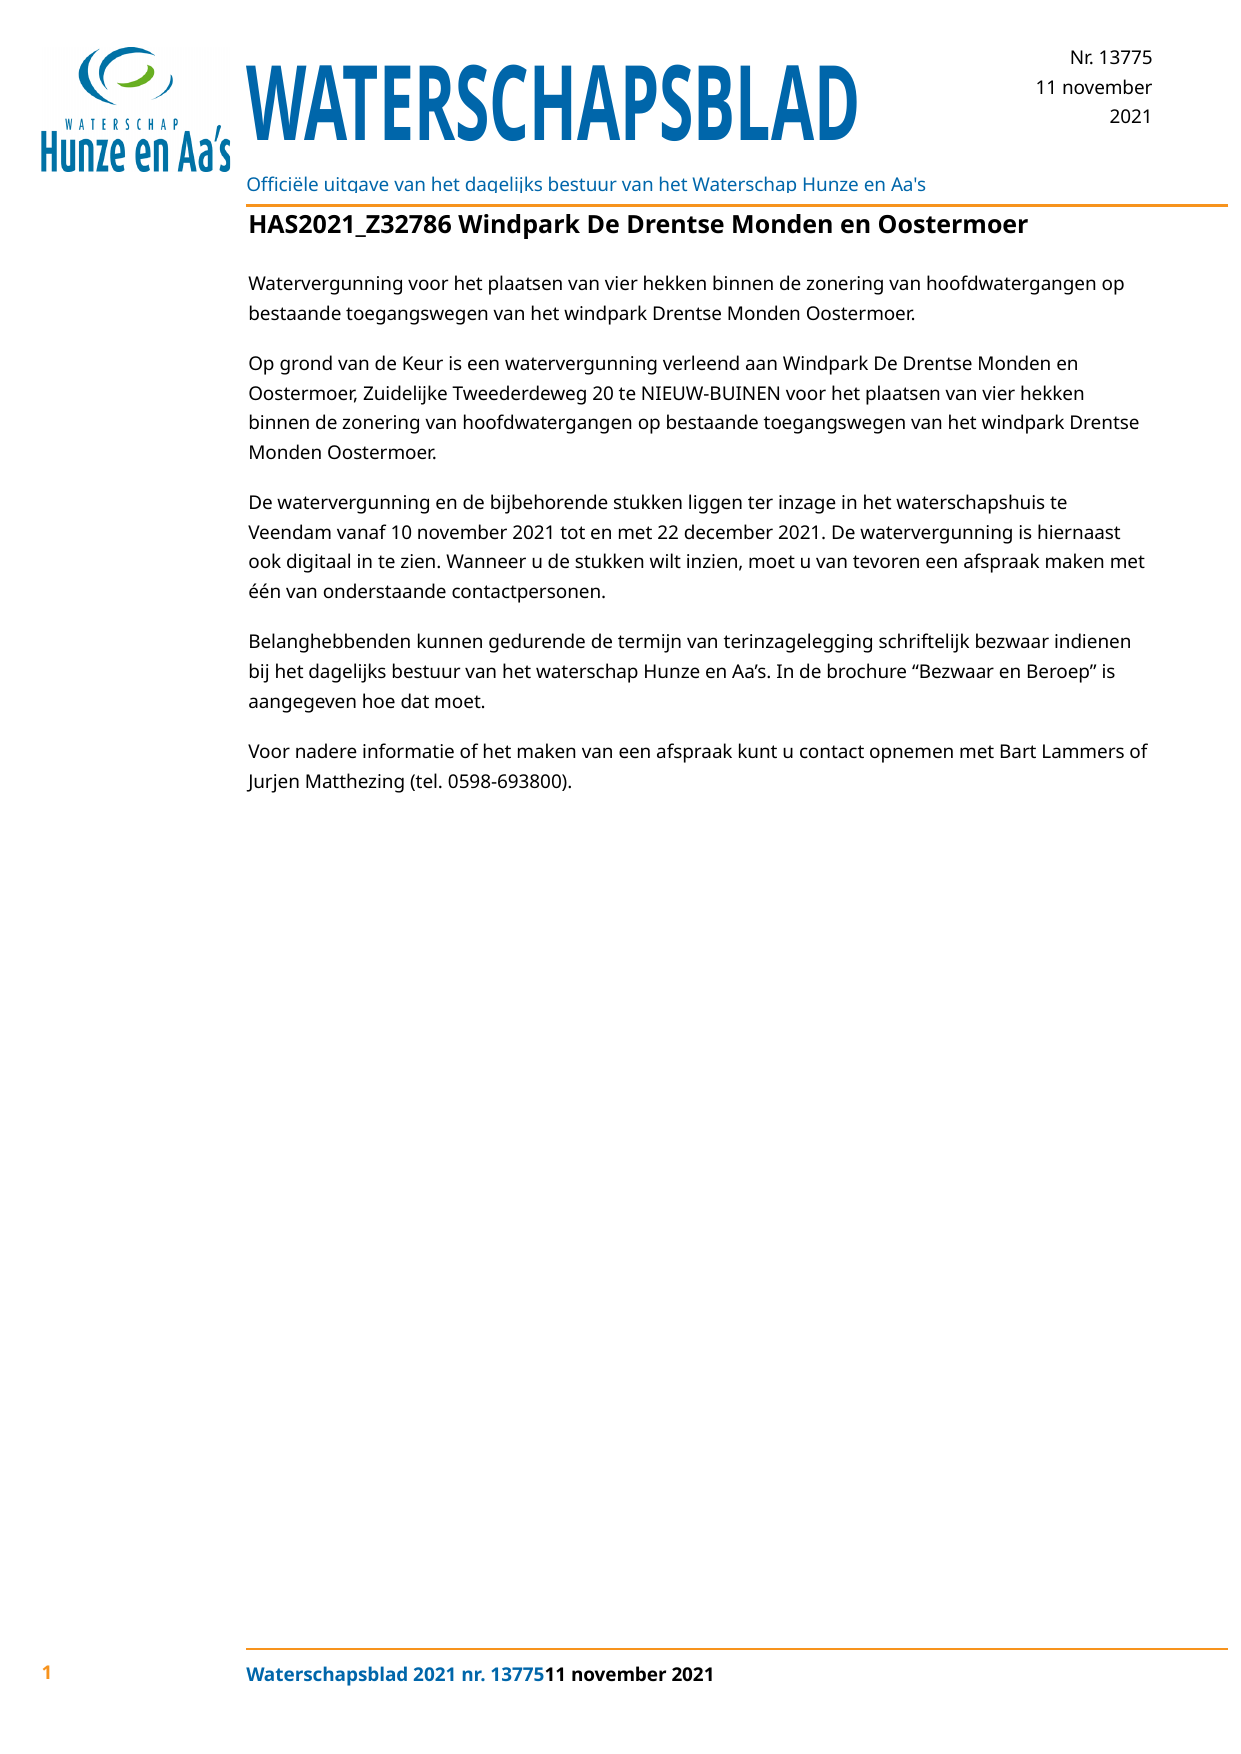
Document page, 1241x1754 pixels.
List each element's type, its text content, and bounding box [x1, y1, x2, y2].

text HAS2021_Z32786 Windpark De Drentse Monden en Oostermoer [248, 207, 1152, 241]
picture [226, 145, 231, 156]
text Op grond van de Keur is een watervergunning verleend aan Windpark De Drentse Monden en Oostermoer, Zuidelijke Tweederdeweg 20 te NIEUW-BUINEN voor het plaatsen van vier hekken binnen de zonering van hoofdwatergangen op bestaande toegangswegen van het windpark Drentse Monden Oostermoer. [248, 350, 1152, 465]
picture [183, 163, 191, 172]
text De watervergunning en de bijbehorende stukken liggen ter inzage in het waterschapshuis te Veendam vanaf 10 november 2021 tot en met 22 december 2021. De watervergunning is hiernaast ook digitaal in te zien. Wanneer u de stukken wilt inzien, moet u van tevoren een afspraak maken met één van onderstaande contactpersonen. [248, 489, 1152, 604]
text Belanghebbenden kunnen gedurende de termijn van terinzagelegging schriftelijk bezwaar indienen bij het dagelijks bestuur van het waterschap Hunze en Aa’s. In de brochure “Bezwaar en Beroep” is aangegeven hoe dat moet. [248, 629, 1152, 713]
picture [47, 154, 51, 172]
text Voor nadere informatie of het maken van een afspraak kunt u contact opnemen met Bart Lammers of Jurjen Matthezing (tel. 0598-693800). [248, 738, 1152, 793]
picture [41, 47, 231, 172]
text Watervergunning voor het plaatsen van vier hekken binnen de zonering van hoofdwatergangen op bestaande toegangswegen van het windpark Drentse Monden Oostermoer. [248, 270, 1152, 326]
